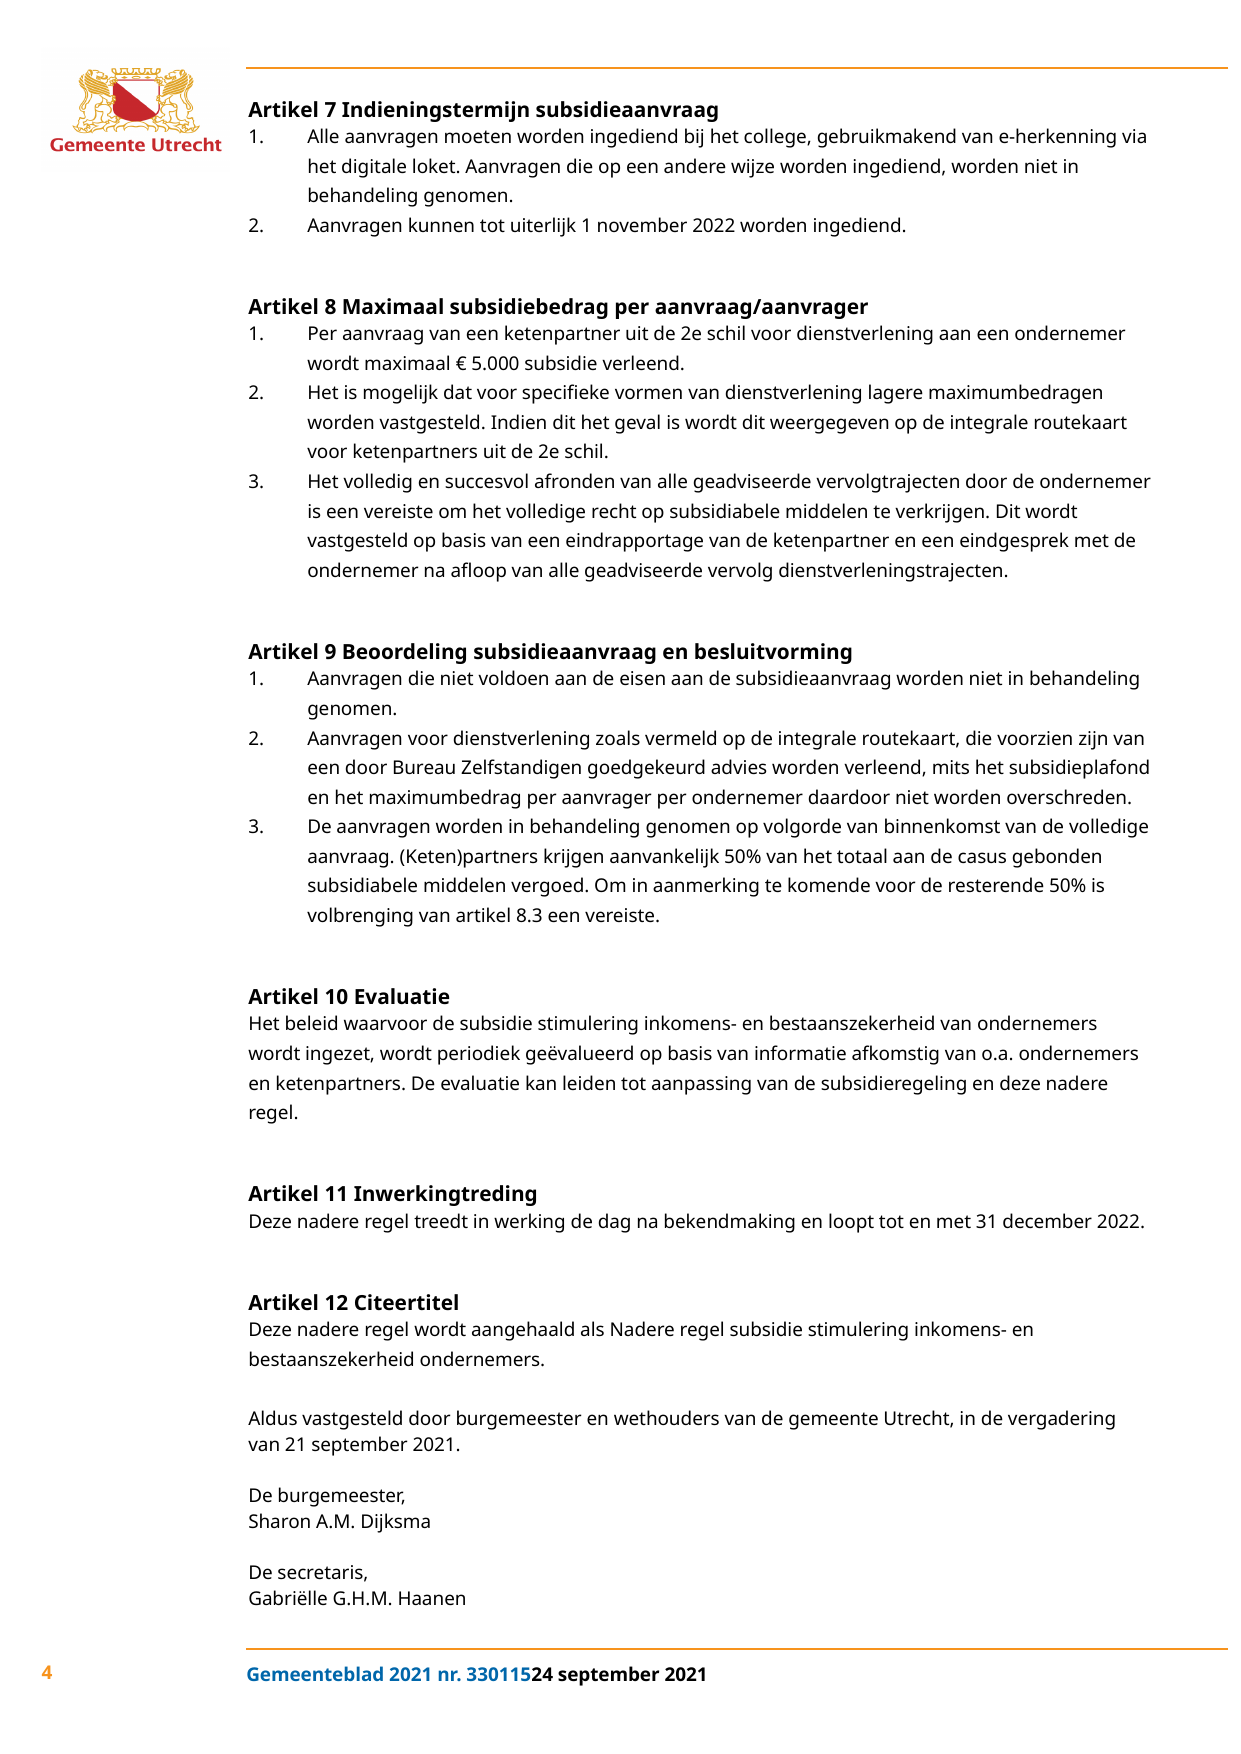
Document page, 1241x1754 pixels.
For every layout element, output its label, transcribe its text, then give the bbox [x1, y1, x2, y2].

list Het volledig en succesvol afronden van alle geadviseerde vervolgtrajecten door de ondernemer is een vereiste om het volledige recht op subsidiabele middelen te verkrijgen. Dit wordt vastgesteld op basis van een eindrapportage van de ketenpartner en een eindgesprek met de ondernemer na afloop van alle geadviseerde vervolg dienstverleningstrajecten. [248, 468, 1152, 583]
text Gabriëlle G.H.M. Haanen [248, 1585, 1152, 1611]
list Aanvragen kunnen tot uiterlijk 1 november 2022 worden ingediend. [248, 212, 1152, 238]
text Deze nadere regel wordt aangehaald als Nadere regel subsidie stimulering inkomens- en bestaanszekerheid ondernemers. [248, 1316, 1152, 1372]
picture [41, 47, 231, 172]
list Het is mogelijk dat voor specifieke vormen van dienstverlening lagere maximumbedragen worden vastgesteld. Indien dit het geval is wordt dit weergegeven op de integrale routekaart voor ketenpartners uit de 2e schil. [248, 379, 1152, 464]
list Per aanvraag van een ketenpartner uit de 2e schil voor dienstverlening aan een ondernemer wordt maximaal € 5.000 subsidie verleend. [248, 320, 1152, 376]
list Aanvragen voor dienstverlening zoals vermeld op de integrale routekaart, die voorzien zijn van een door Bureau Zelfstandigen goedgekeurd advies worden verleend, mits het subsidieplafond en het maximumbedrag per aanvrager per ondernemer daardoor niet worden overschreden. [248, 725, 1152, 809]
text Artikel 11 Inwerkingtreding [248, 1179, 1152, 1208]
text Artikel 12 Citeertitel [248, 1288, 1152, 1316]
text Het beleid waarvoor de subsidie stimulering inkomens- en bestaanszekerheid van ondernemers wordt ingezet, wordt periodiek geëvalueerd op basis van informatie afkomstig van o.a. ondernemers en ketenpartners. De evaluatie kan leiden tot aanpassing van de subsidieregeling en deze nadere regel. [248, 1011, 1152, 1125]
text Deze nadere regel treedt in werking de dag na bekendmaking en loopt tot en met 31 december 2022. [248, 1208, 1152, 1233]
text Artikel 8 Maximaal subsidiebedrag per aanvraag/aanvrager [248, 292, 1152, 320]
text Artikel 7 Indieningstermijn subsidieaanvraag [248, 95, 1152, 123]
list Alle aanvragen moeten worden ingediend bij het college, gebruikmakend van e-herkenning via het digitale loket. Aanvragen die op een andere wijze worden ingediend, worden niet in behandeling genomen. [248, 123, 1152, 208]
text De secretaris, [248, 1559, 1152, 1585]
text Sharon A.M. Dijksma [248, 1508, 1152, 1534]
text Artikel 9 Beoordeling subsidieaanvraag en besluitvorming [248, 637, 1152, 666]
list De aanvragen worden in behandeling genomen op volgorde van binnenkomst van de volledige aanvraag. (Keten)partners krijgen aanvankelijk 50% van het totaal aan de casus gebonden subsidiabele middelen vergoed. Om in aanmerking te komende voor de resterende 50% is volbrenging van artikel 8.3 een vereiste. [248, 813, 1152, 928]
text Artikel 10 Evaluatie [248, 982, 1152, 1011]
text De burgemeester, [248, 1482, 1152, 1508]
list Aanvragen die niet voldoen aan de eisen aan de subsidieaanvraag worden niet in behandeling genomen. [248, 666, 1152, 721]
text Aldus vastgesteld door burgemeester en wethouders van de gemeente Utrecht, in de vergadering van 21 september 2021. [248, 1405, 1152, 1456]
